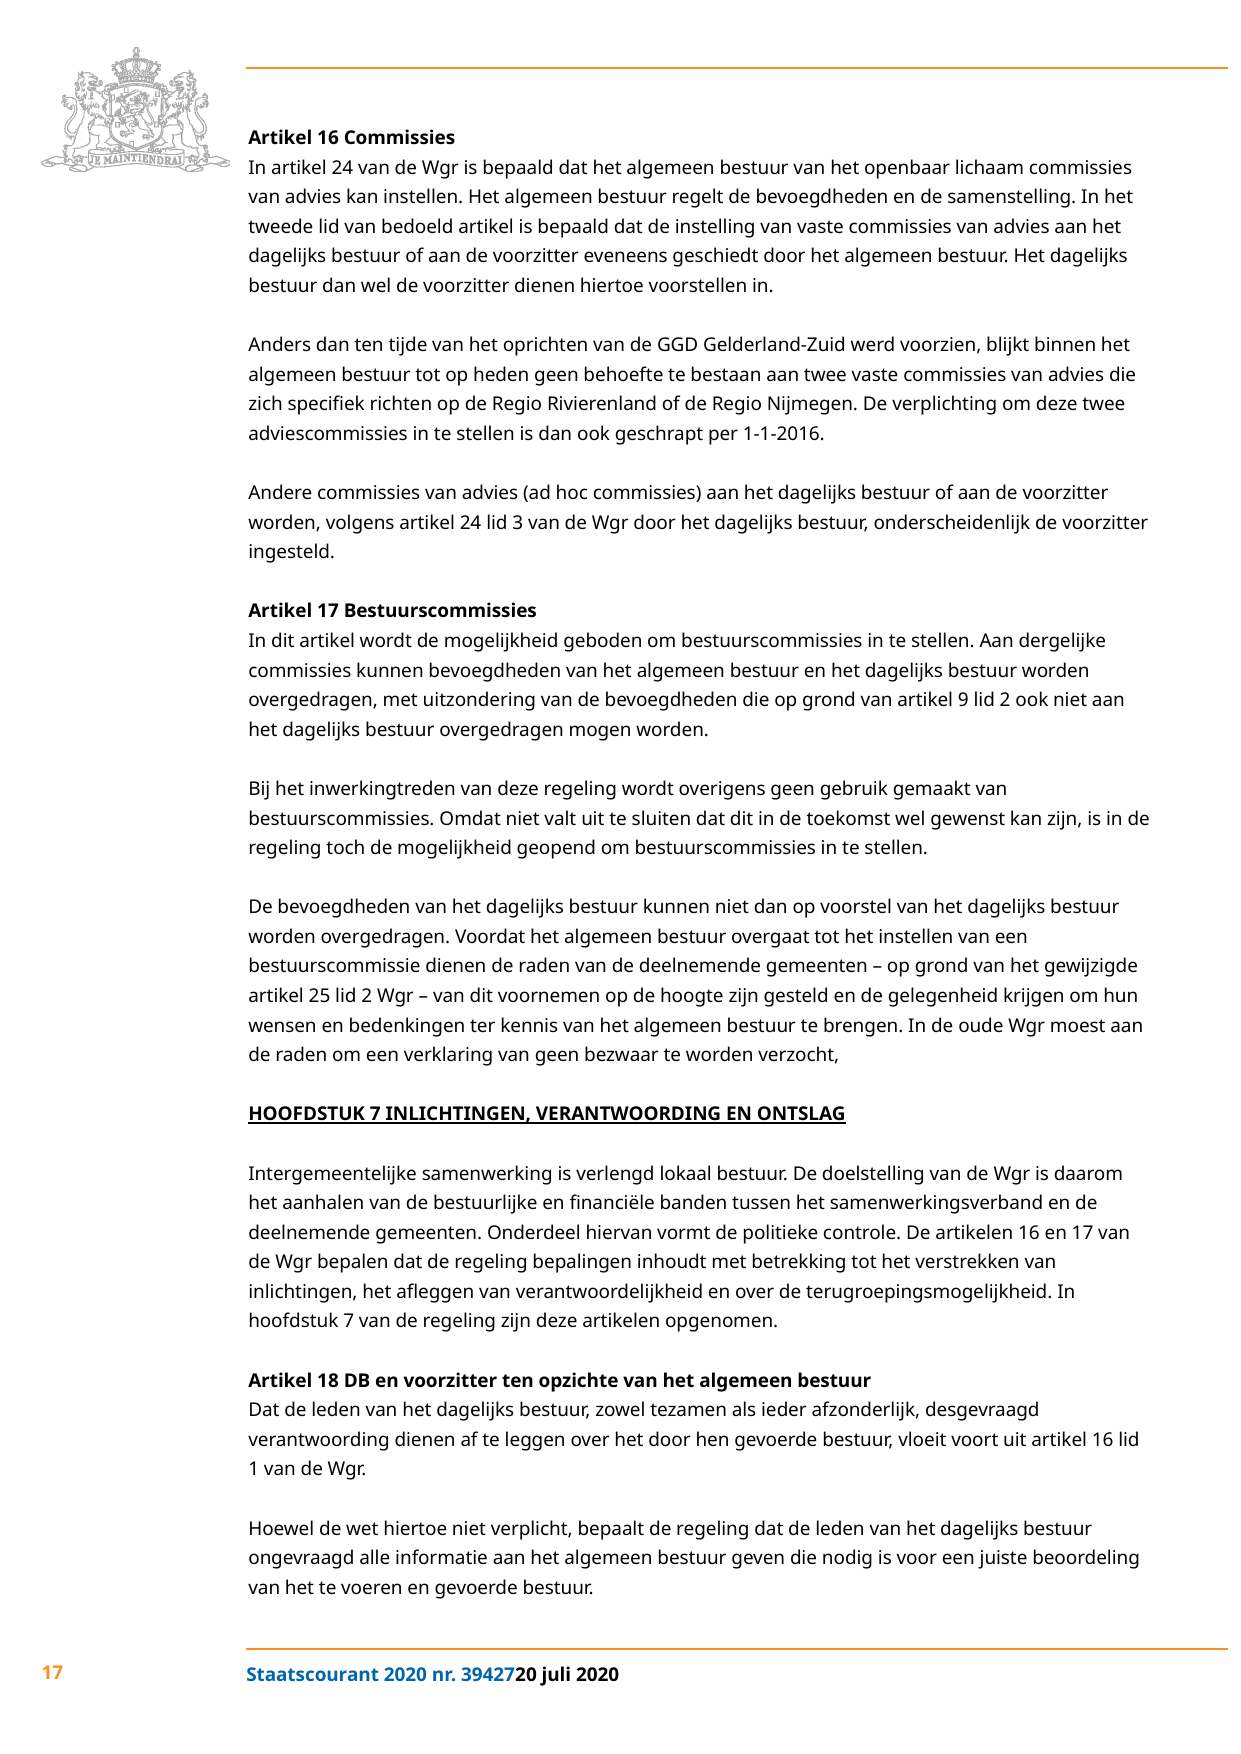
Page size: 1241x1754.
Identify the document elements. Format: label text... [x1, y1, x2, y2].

text In dit artikel wordt de mogelijkheid geboden om bestuurscommissies in te stellen. Aan dergelijke commissies kunnen bevoegdheden van het algemeen bestuur en het dagelijks bestuur worden overgedragen, met uitzondering van de bevoegdheden die op grond van artikel 9 lid 2 ook niet aan het dagelijks bestuur overgedragen mogen worden. [248, 627, 1152, 742]
picture [41, 47, 231, 172]
text HOOFDSTUK 7 INLICHTINGEN, VERANTWOORDING EN ONTSLAG [248, 1101, 1152, 1126]
text Andere commissies van advies (ad hoc commissies) aan het dagelijks bestuur of aan de voorzitter worden, volgens artikel 24 lid 3 van de Wgr door het dagelijks bestuur, onderscheidenlijk de voorzitter ingesteld. [248, 479, 1152, 564]
text Artikel 18 DB en voorzitter ten opzichte van het algemeen bestuur [248, 1367, 1152, 1393]
text Bij het inwerkingtreden van deze regeling wordt overigens geen gebruik gemaakt van bestuurscommissies. Omdat niet valt uit te sluiten dat dit in de toekomst wel gewenst kan zijn, is in de regeling toch de mogelijkheid geopend om bestuurscommissies in te stellen. [248, 775, 1152, 860]
text Artikel 17 Bestuurscommissies [248, 598, 1152, 623]
text Hoewel de wet hiertoe niet verplicht, bepaalt de regeling dat de leden van het dagelijks bestuur ongevraagd alle informatie aan het algemeen bestuur geven die nodig is voor een juiste beoordeling van het te voeren en gevoerde bestuur. [248, 1515, 1152, 1600]
text Artikel 16 Commissies [248, 124, 1152, 150]
text Anders dan ten tijde van het oprichten van de GGD Gelderland-Zuid werd voorzien, blijkt binnen het algemeen bestuur tot op heden geen behoefte te bestaan aan twee vaste commissies van advies die zich specifiek richten op de Regio Rivierenland of de Regio Nijmegen. De verplichting om deze twee adviescommissies in te stellen is dan ook geschrapt per 1-1-2016. [248, 331, 1152, 446]
text Intergemeentelijke samenwerking is verlengd lokaal bestuur. De doelstelling van de Wgr is daarom het aanhalen van de bestuurlijke en financiële banden tussen het samenwerkingsverband en de deelnemende gemeenten. Onderdeel hiervan vormt de politieke controle. De artikelen 16 en 17 van de Wgr bepalen dat de regeling bepalingen inhoudt met betrekking tot het verstrekken van inlichtingen, het afleggen van verantwoordelijkheid en over de terugroepingsmogelijkheid. In hoofdstuk 7 van de regeling zijn deze artikelen opgenomen. [248, 1160, 1152, 1333]
text De bevoegdheden van het dagelijks bestuur kunnen niet dan op voorstel van het dagelijks bestuur worden overgedragen. Voordat het algemeen bestuur overgaat tot het instellen van een bestuurscommissie dienen de raden van de deelnemende gemeenten – op grond van het gewijzigde artikel 25 lid 2 Wgr – van dit voornemen op de hoogte zijn gesteld en de gelegenheid krijgen om hun wensen en bedenkingen ter kennis van het algemeen bestuur te brengen. In de oude Wgr moest aan de raden om een verklaring van geen bezwaar te worden verzocht, [248, 893, 1152, 1067]
text In artikel 24 van de Wgr is bepaald dat het algemeen bestuur van het openbaar lichaam commissies van advies kan instellen. Het algemeen bestuur regelt de bevoegdheden en de samenstelling. In het tweede lid van bedoeld artikel is bepaald dat de instelling van vaste commissies van advies aan het dagelijks bestuur of aan de voorzitter eveneens geschiedt door het algemeen bestuur. Het dagelijks bestuur dan wel de voorzitter dienen hiertoe voorstellen in. [248, 154, 1152, 298]
text Dat de leden van het dagelijks bestuur, zowel tezamen als ieder afzonderlijk, desgevraagd verantwoording dienen af te leggen over het door hen gevoerde bestuur, vloeit voort uit artikel 16 lid 1 van de Wgr. [248, 1396, 1152, 1481]
